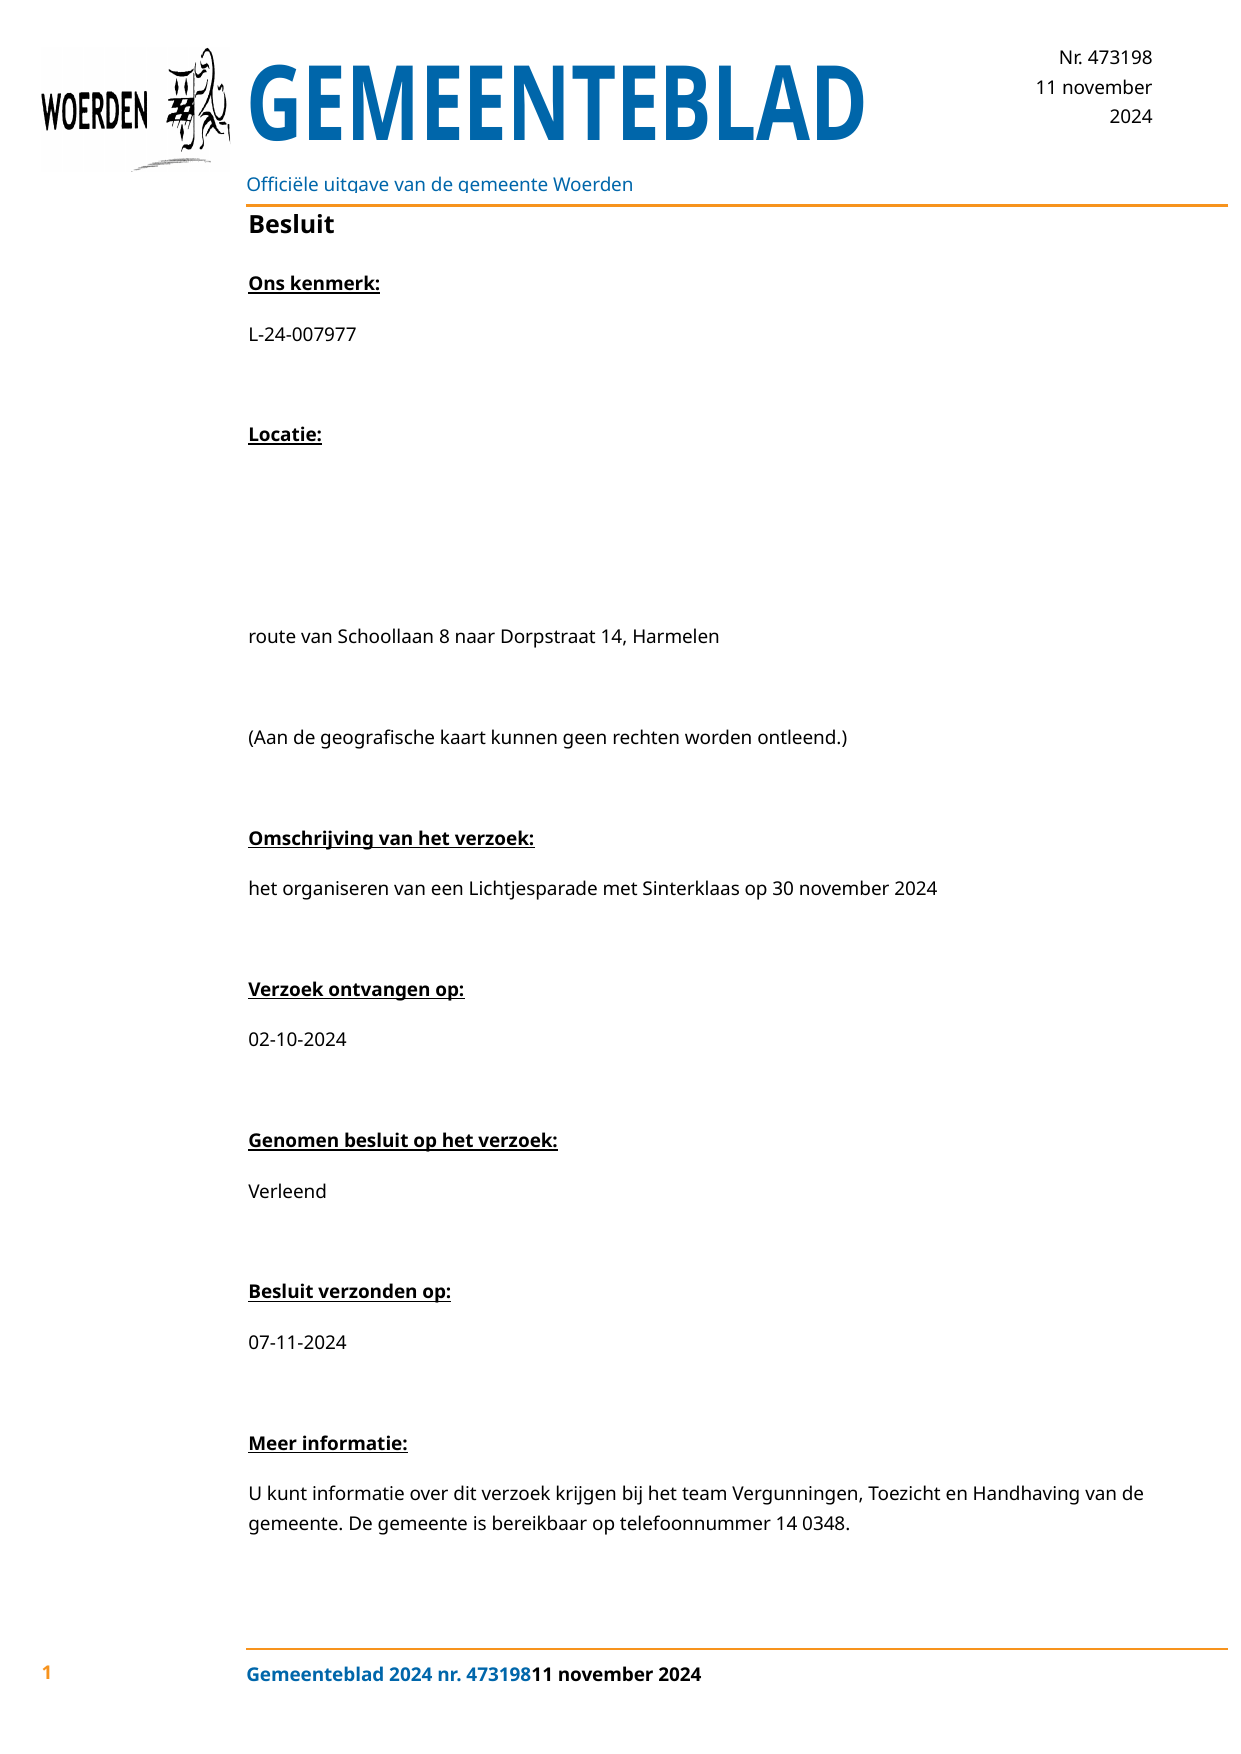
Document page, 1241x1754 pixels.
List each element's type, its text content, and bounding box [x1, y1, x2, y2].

text Meer informatie: [248, 1430, 1152, 1456]
text L-24-007977 [248, 321, 1152, 346]
text Besluit [248, 207, 1152, 241]
text Besluit verzonden op: [248, 1279, 1152, 1304]
text (Aan de geografische kaart kunnen geen rechten worden ontleend.) [248, 724, 1152, 750]
text 02-10-2024 [248, 1027, 1152, 1052]
text Ons kenmerk: [248, 270, 1152, 296]
text Locatie: [248, 422, 1152, 447]
text U kunt informatie over dit verzoek krijgen bij het team Vergunningen, Toezicht en Handhaving van de gemeente. De gemeente is bereikbaar op telefoonnummer 14 0348. [248, 1480, 1152, 1536]
text 07-11-2024 [248, 1329, 1152, 1355]
text Verzoek ontvangen op: [248, 976, 1152, 1002]
picture [41, 47, 231, 172]
text route van Schoollaan 8 naar Dorpstraat 14, Harmelen [248, 623, 1152, 649]
text het organiseren van een Lichtjesparade met Sinterklaas op 30 november 2024 [248, 875, 1152, 901]
text Genomen besluit op het verzoek: [248, 1127, 1152, 1153]
text Verleend [248, 1178, 1152, 1203]
text Omschrijving van het verzoek: [248, 825, 1152, 851]
